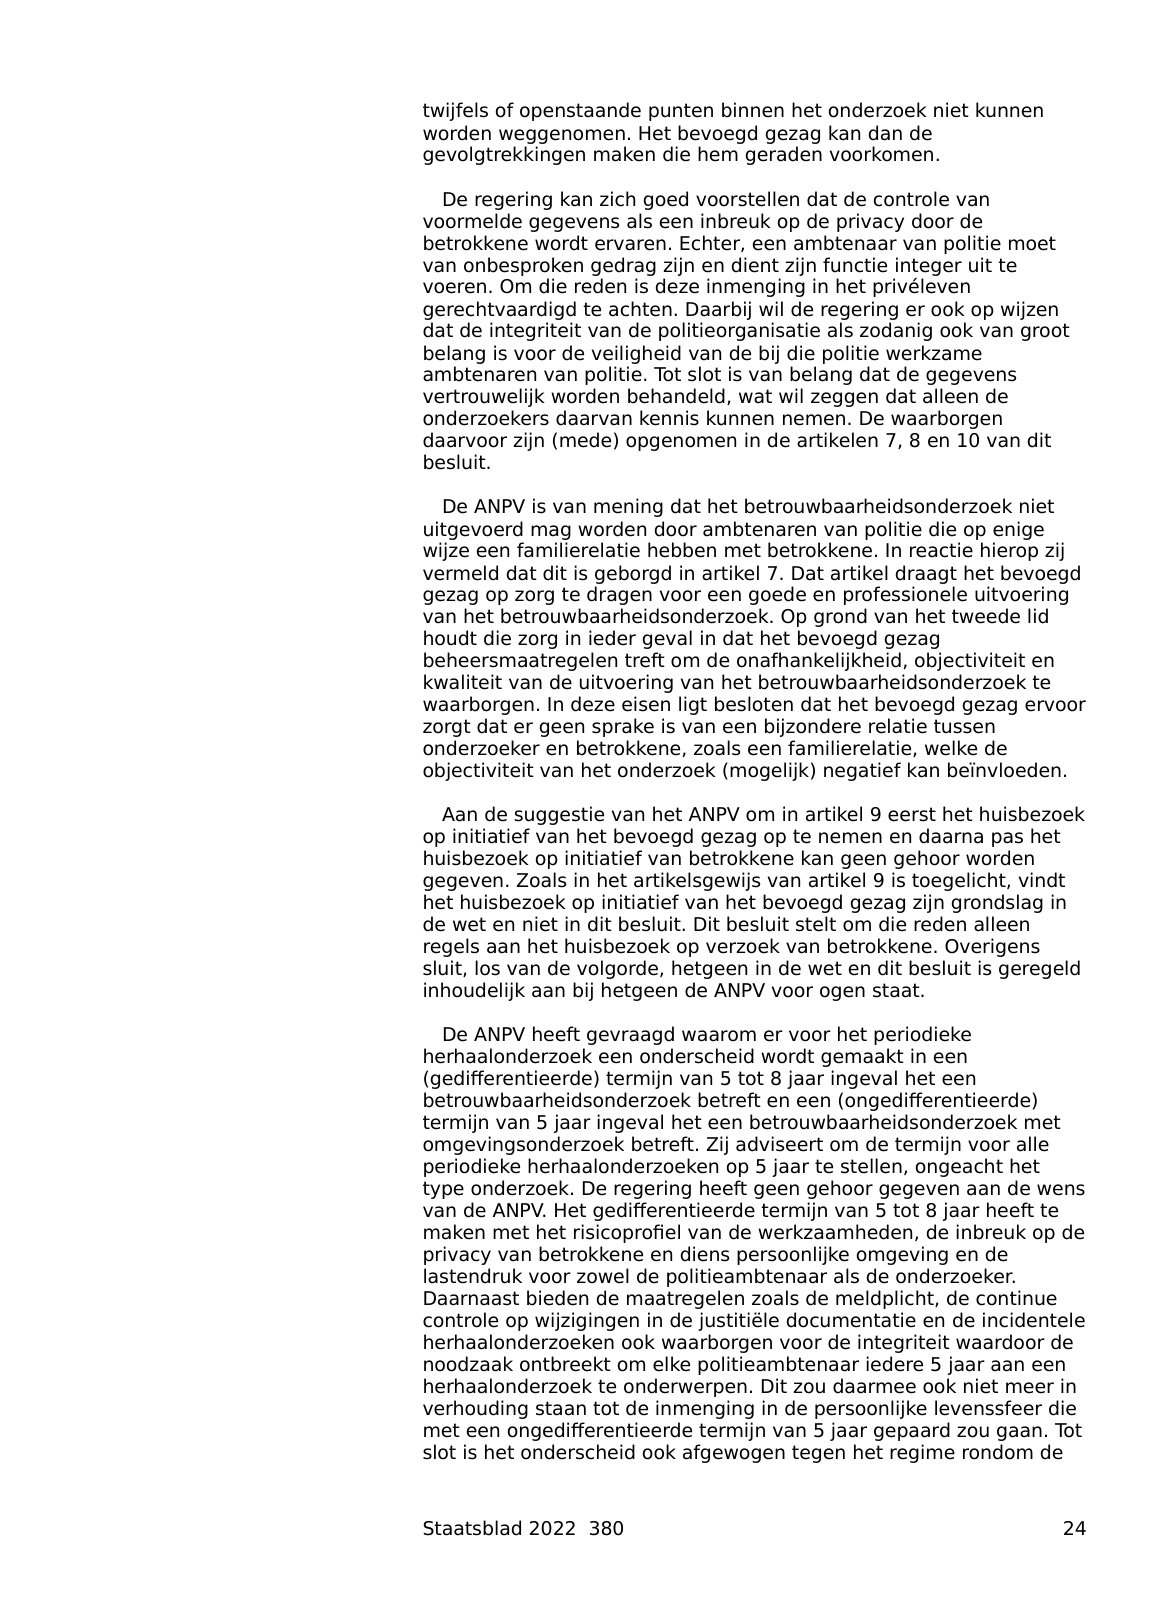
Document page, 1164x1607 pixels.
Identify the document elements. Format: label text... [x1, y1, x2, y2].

text twijfels of openstaande punten binnen het onderzoek niet kunnen worden weggenomen. Het bevoegd gezag kan dan de gevolgtrekkingen maken die hem geraden voorkomen. [422, 100, 1087, 166]
text De ANPV is van mening dat het betrouwbaarheidsonderzoek niet uitgevoerd mag worden door ambtenaren van politie die op enige wijze een familierelatie hebben met betrokkene. In reactie hierop zij vermeld dat dit is geborgd in artikel 7. Dat artikel draagt het bevoegd gezag op zorg te dragen voor een goede en professionele uitvoering van het betrouwbaarheidsonderzoek. Op grond van het tweede lid houdt die zorg in ieder geval in dat het bevoegd gezag beheersmaatregelen treft om de onafhankelijkheid, objectiviteit en kwaliteit van de uitvoering van het betrouwbaarheidsonderzoek te waarborgen. In deze eisen ligt besloten dat het bevoegd gezag ervoor zorgt dat er geen sprake is van een bijzondere relatie tussen onderzoeker en betrokkene, zoals een familierelatie, welke de objectiviteit van het onderzoek (mogelijk) negatief kan beïnvloeden. [422, 496, 1087, 782]
text Aan de suggestie van het ANPV om in artikel 9 eerst het huisbezoek op initiatief van het bevoegd gezag op te nemen en daarna pas het huisbezoek op initiatief van betrokkene kan geen gehoor worden gegeven. Zoals in het artikelsgewijs van artikel 9 is toegelicht, vindt het huisbezoek op initiatief van het bevoegd gezag zijn grondslag in de wet en niet in dit besluit. Dit besluit stelt om die reden alleen regels aan het huisbezoek op verzoek van betrokkene. Overigens sluit, los van de volgorde, hetgeen in de wet en dit besluit is geregeld inhoudelijk aan bij hetgeen de ANPV voor ogen staat. [422, 804, 1087, 1002]
text De regering kan zich goed voorstellen dat de controle van voormelde gegevens als een inbreuk op de privacy door de betrokkene wordt ervaren. Echter, een ambtenaar van politie moet van onbesproken gedrag zijn en dient zijn functie integer uit te voeren. Om die reden is deze inmenging in het privéleven gerechtvaardigd te achten. Daarbij wil de regering er ook op wijzen dat de integriteit van de politieorganisatie als zodanig ook van groot belang is voor de veiligheid van de bij die politie werkzame ambtenaren van politie. Tot slot is van belang dat de gegevens vertrouwelijk worden behandeld, wat wil zeggen dat alleen de onderzoekers daarvan kennis kunnen nemen. De waarborgen daarvoor zijn (mede) opgenomen in de artikelen 7, 8 en 10 van dit besluit. [422, 188, 1087, 474]
text De ANPV heeft gevraagd waarom er voor het periodieke herhaalonderzoek een onderscheid wordt gemaakt in een (gedifferentieerde) termijn van 5 tot 8 jaar ingeval het een betrouwbaarheidsonderzoek betreft en een (ongedifferentieerde) termijn van 5 jaar ingeval het een betrouwbaarheidsonderzoek met omgevingsonderzoek betreft. Zij adviseert om de termijn voor alle periodieke herhaalonderzoeken op 5 jaar te stellen, ongeacht het type onderzoek. De regering heeft geen gehoor gegeven aan de wens van de ANPV. Het gedifferentieerde termijn van 5 tot 8 jaar heeft te maken met het risicoprofiel van de werkzaamheden, de inbreuk op de privacy van betrokkene en diens persoonlijke omgeving en de lastendruk voor zowel de politieambtenaar als de onderzoeker. Daarnaast bieden de maatregelen zoals de meldplicht, de continue controle op wijzigingen in de justitiële documentatie en de incidentele herhaalonderzoeken ook waarborgen voor de integriteit waardoor de noodzaak ontbreekt om elke politieambtenaar iedere 5 jaar aan een herhaalonderzoek te onderwerpen. Dit zou daarmee ook niet meer in verhouding staan tot de inmenging in de persoonlijke levenssfeer die met een ongedifferentieerde termijn van 5 jaar gepaard zou gaan. Tot slot is het onderscheid ook afgewogen tegen het regime rondom de [422, 1024, 1087, 1464]
